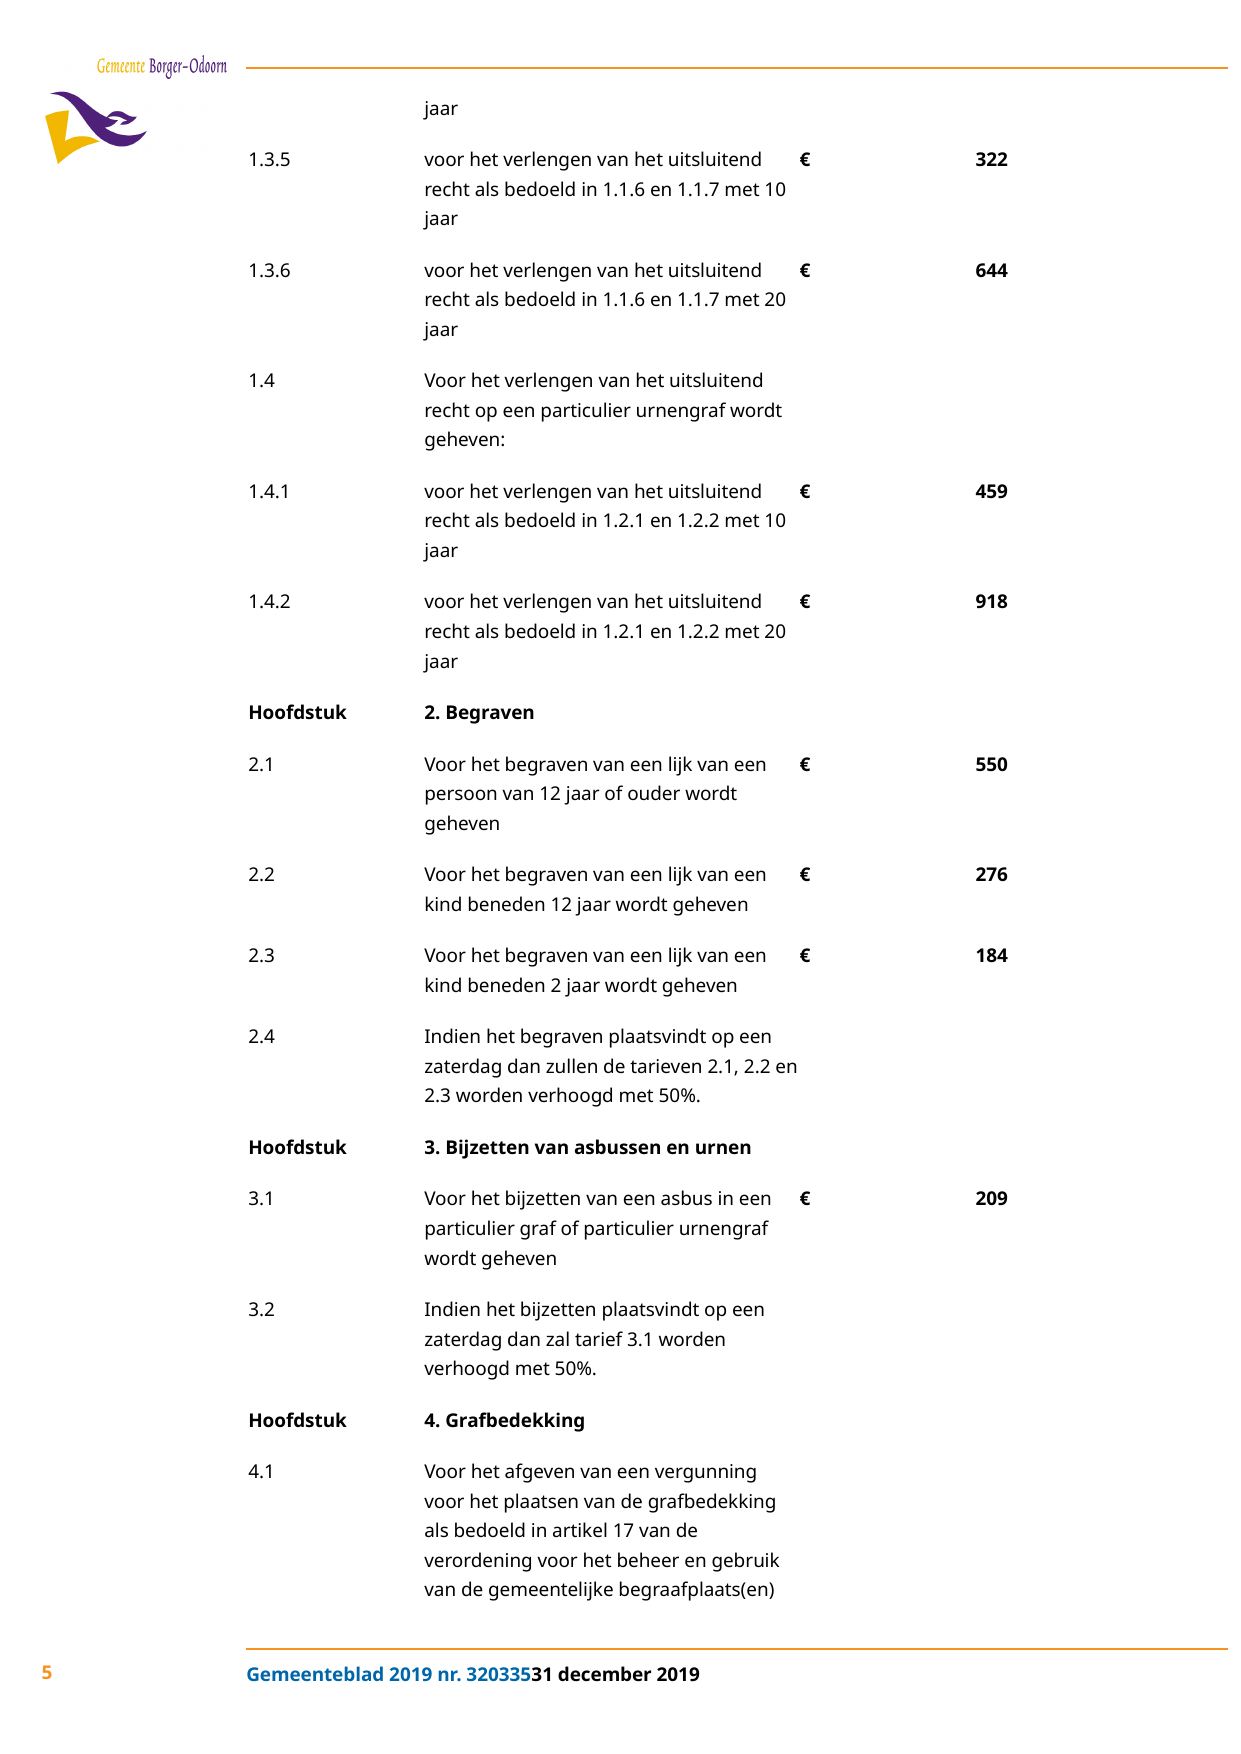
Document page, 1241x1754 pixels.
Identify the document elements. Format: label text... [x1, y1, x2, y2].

table_cell 459 [975, 478, 1152, 563]
table_cell [424, 342, 799, 367]
table_cell Voor het bijzetten van een asbus in een particulier graf of particulier urnengraf wordt geheven [424, 1186, 799, 1271]
table_cell [248, 563, 424, 589]
table_cell voor het verlengen van het uitsluitend recht als bedoeld in 1.1.6 en 1.1.7 met 10 jaar [424, 146, 799, 231]
table_cell Indien het bijzetten plaatsvindt op een zaterdag dan zal tarief 3.1 worden verhoogd met 50%. [424, 1296, 799, 1381]
table_cell [799, 1134, 975, 1160]
table_cell € [799, 1186, 975, 1271]
table_cell [975, 1296, 1152, 1381]
table_cell 1.3.5 [248, 146, 424, 231]
table_cell voor het verlengen van het uitsluitend recht als bedoeld in 1.2.1 en 1.2.2 met 10 jaar [424, 478, 799, 563]
table_cell [424, 453, 799, 478]
table_cell [799, 1296, 975, 1381]
table_cell [975, 368, 1152, 452]
table_cell [975, 453, 1152, 478]
table_cell [248, 95, 424, 121]
table_cell [975, 563, 1152, 589]
table_cell 4. Grafbedekking [424, 1407, 799, 1433]
table_cell [975, 121, 1152, 146]
table_cell [799, 917, 975, 942]
table_cell [975, 836, 1152, 861]
table_cell 1.3.6 [248, 257, 424, 342]
table_cell [975, 1407, 1152, 1433]
table_cell [975, 1433, 1152, 1458]
table_cell [799, 95, 975, 121]
table_cell 3.2 [248, 1296, 424, 1381]
table_cell [248, 836, 424, 861]
table_cell [975, 1160, 1152, 1186]
table_cell Indien het begraven plaatsvindt op een zaterdag dan zullen de tarieven 2.1, 2.2 en 2.3 worden verhoogd met 50%. [424, 1024, 799, 1108]
table_cell 2.2 [248, 861, 424, 917]
table_cell [975, 231, 1152, 257]
table_cell voor het verlengen van het uitsluitend recht als bedoeld in 1.1.6 en 1.1.7 met 20 jaar [424, 257, 799, 342]
table_cell [975, 1271, 1152, 1296]
table_cell 644 [975, 257, 1152, 342]
table_cell 2.3 [248, 943, 424, 998]
table_cell € [799, 257, 975, 342]
table_cell [248, 917, 424, 942]
table_cell [799, 342, 975, 367]
table_cell [975, 95, 1152, 121]
table_cell [975, 1024, 1152, 1108]
table_cell 209 [975, 1186, 1152, 1271]
table_cell 2.1 [248, 751, 424, 836]
table_cell € [799, 589, 975, 674]
table_cell Hoofdstuk [248, 699, 424, 725]
table_cell Voor het afgeven van een vergunning voor het plaatsen van de grafbedekking als bedoeld in artikel 17 van de verordening voor het beheer en gebruik van de gemeentelijke begraafplaats(en) [424, 1458, 799, 1602]
table_cell [424, 1160, 799, 1186]
table_cell [799, 1109, 975, 1134]
table_cell [248, 1381, 424, 1407]
table_cell [424, 725, 799, 751]
table_cell [248, 1433, 424, 1458]
table_cell 1.4.1 [248, 478, 424, 563]
table_cell Voor het begraven van een lijk van een kind beneden 12 jaar wordt geheven [424, 861, 799, 917]
table_cell 276 [975, 861, 1152, 917]
table_cell [799, 563, 975, 589]
table_cell 2. Begraven [424, 699, 799, 725]
table_cell [424, 998, 799, 1023]
table_cell [424, 674, 799, 699]
table_cell [248, 1160, 424, 1186]
table_cell Hoofdstuk [248, 1134, 424, 1160]
table_cell voor het verlengen van het uitsluitend recht als bedoeld in 1.2.1 en 1.2.2 met 20 jaar [424, 589, 799, 674]
table_cell [248, 453, 424, 478]
table_cell 3.1 [248, 1186, 424, 1271]
table_cell [975, 725, 1152, 751]
table_cell [424, 231, 799, 257]
table_cell 322 [975, 146, 1152, 231]
table_cell Voor het verlengen van het uitsluitend recht op een particulier urnengraf wordt geheven: [424, 368, 799, 452]
table_cell € [799, 943, 975, 998]
table_cell € [799, 861, 975, 917]
table_cell [424, 1271, 799, 1296]
table_cell [975, 917, 1152, 942]
table_cell jaar [424, 95, 799, 121]
table_cell [248, 342, 424, 367]
table_cell [248, 1109, 424, 1134]
table_cell [799, 1381, 975, 1407]
table_cell [248, 998, 424, 1023]
table_cell [799, 1271, 975, 1296]
table_cell Voor het begraven van een lijk van een persoon van 12 jaar of ouder wordt geheven [424, 751, 799, 836]
table_cell [975, 1134, 1152, 1160]
table_cell [799, 453, 975, 478]
table_cell [799, 998, 975, 1023]
table_cell [799, 725, 975, 751]
table_cell [799, 1458, 975, 1602]
table_cell [975, 1458, 1152, 1602]
table_cell [248, 231, 424, 257]
table_cell [975, 1381, 1152, 1407]
table_cell [799, 836, 975, 861]
table_cell [424, 917, 799, 942]
table_cell [975, 342, 1152, 367]
table_cell 4.1 [248, 1458, 424, 1602]
table_cell [424, 1381, 799, 1407]
table_cell [248, 674, 424, 699]
table_cell [975, 998, 1152, 1023]
table_cell 3. Bijzetten van asbussen en urnen [424, 1134, 799, 1160]
table_cell [799, 1160, 975, 1186]
table_cell [248, 121, 424, 146]
table_cell [799, 674, 975, 699]
table_cell [799, 1024, 975, 1108]
table_cell 1.4.2 [248, 589, 424, 674]
table_cell [424, 121, 799, 146]
table_cell 1.4 [248, 368, 424, 452]
table_cell [424, 563, 799, 589]
table_cell [799, 699, 975, 725]
table_cell € [799, 146, 975, 231]
table_cell [424, 1109, 799, 1134]
table_cell [248, 725, 424, 751]
table_cell [424, 836, 799, 861]
picture [41, 47, 231, 172]
table_cell [799, 1433, 975, 1458]
table_cell 918 [975, 589, 1152, 674]
table_cell € [799, 751, 975, 836]
table_cell Voor het begraven van een lijk van een kind beneden 2 jaar wordt geheven [424, 943, 799, 998]
table_cell [248, 1271, 424, 1296]
table_cell 2.4 [248, 1024, 424, 1108]
table_cell [799, 231, 975, 257]
table_cell 184 [975, 943, 1152, 998]
table_cell [975, 674, 1152, 699]
table_cell [799, 1407, 975, 1433]
table_cell € [799, 478, 975, 563]
table_cell [799, 368, 975, 452]
table_cell 550 [975, 751, 1152, 836]
table_cell [424, 1433, 799, 1458]
table_cell [975, 699, 1152, 725]
table_cell Hoofdstuk [248, 1407, 424, 1433]
table_cell [975, 1109, 1152, 1134]
table_cell [799, 121, 975, 146]
